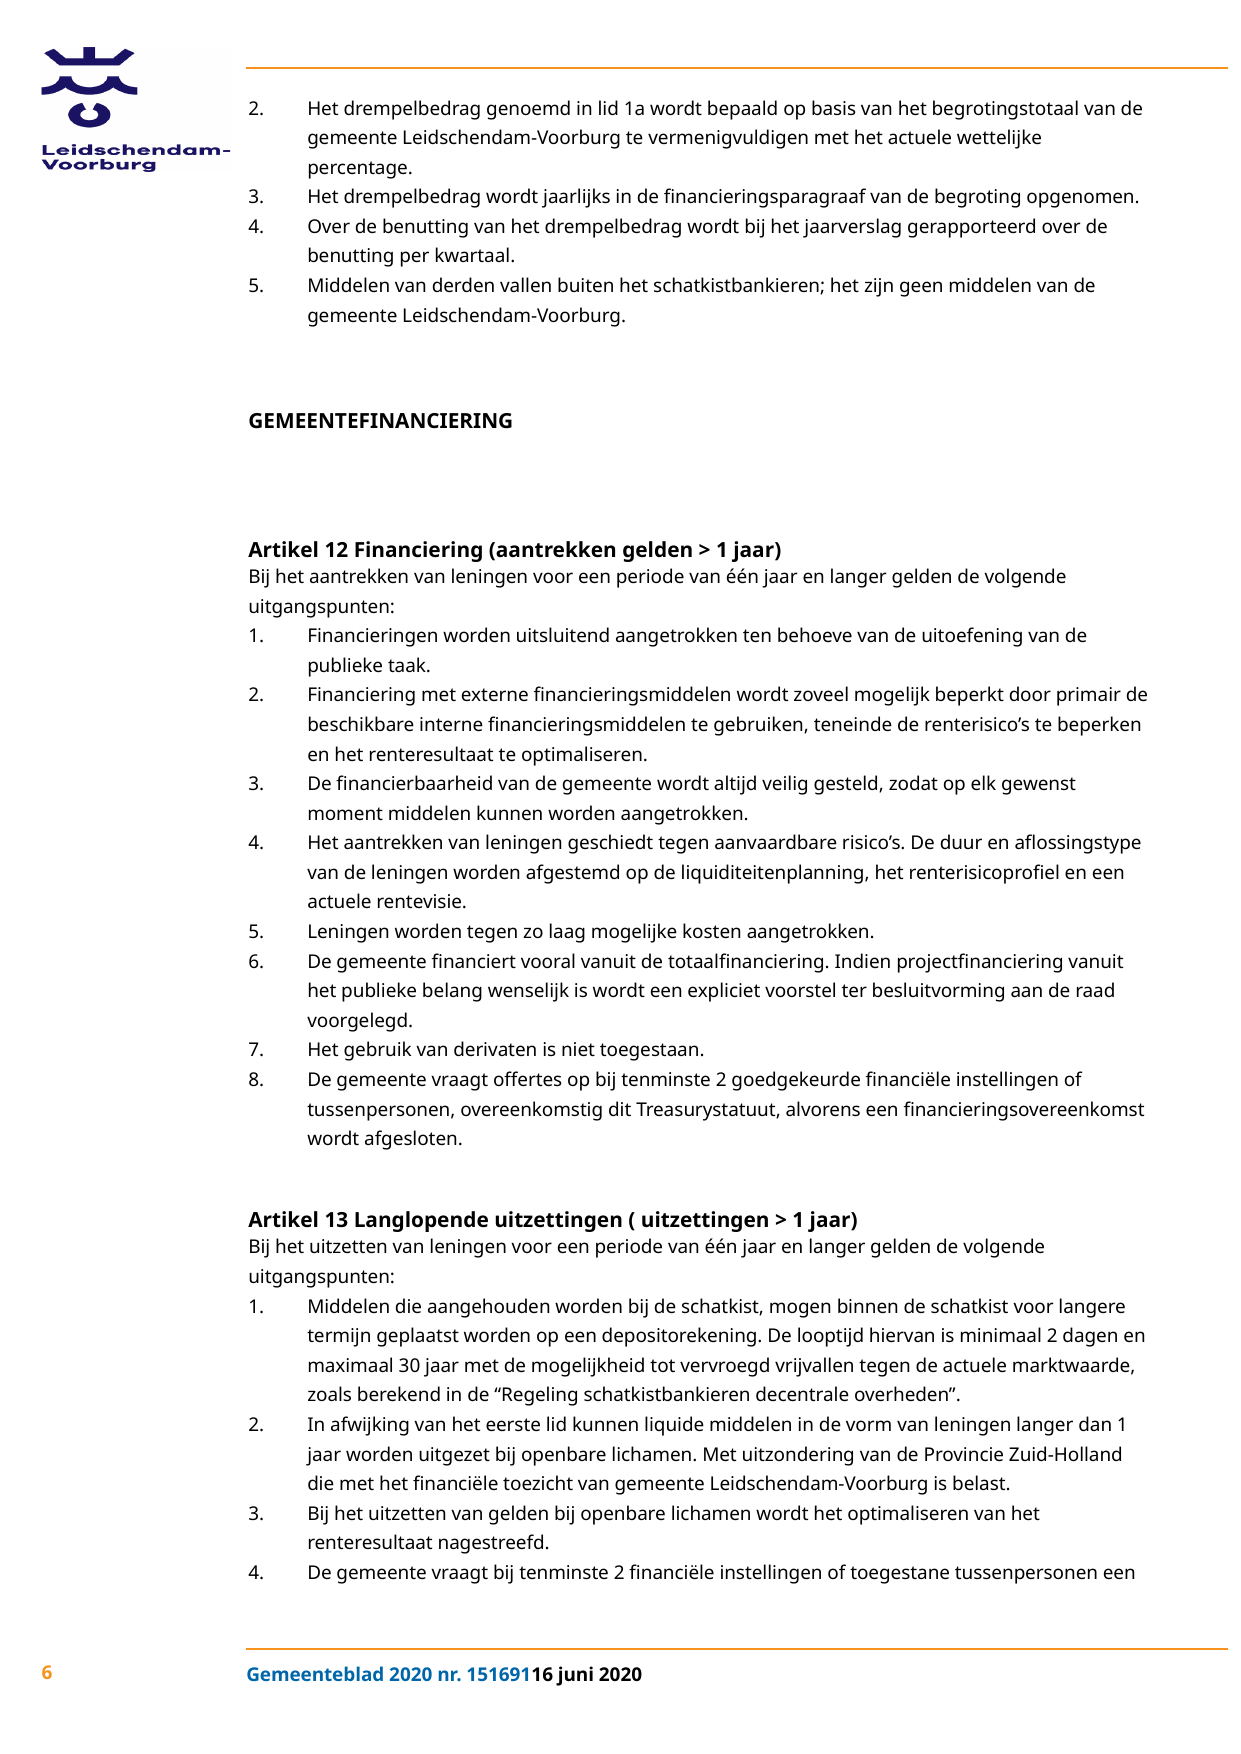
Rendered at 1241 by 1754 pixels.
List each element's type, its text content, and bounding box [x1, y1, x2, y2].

list De gemeente financiert vooral vanuit de totaalfinanciering. Indien projectfinanciering vanuit het publieke belang wenselijk is wordt een expliciet voorstel ter besluitvorming aan de raad voorgelegd. [248, 948, 1152, 1033]
list Financiering met externe financieringsmiddelen wordt zoveel mogelijk beperkt door primair de beschikbare interne financieringsmiddelen te gebruiken, teneinde de renterisico’s te beperken en het renteresultaat te optimaliseren. [248, 682, 1152, 766]
text Artikel 12 Financiering (aantrekken gelden > 1 jaar) [248, 535, 1152, 563]
text Artikel 13 Langlopende uitzettingen ( uitzettingen > 1 jaar) [248, 1205, 1152, 1234]
list Leningen worden tegen zo laag mogelijke kosten aangetrokken. [248, 918, 1152, 944]
text Bij het aantrekken van leningen voor een periode van één jaar en langer gelden de volgende uitgangspunten: [248, 563, 1152, 618]
list In afwijking van het eerste lid kunnen liquide middelen in de vorm van leningen langer dan 1 jaar worden uitgezet bij openbare lichamen. Met uitzondering van de Provincie Zuid-Holland die met het financiële toezicht van gemeente Leidschendam-Voorburg is belast. [248, 1411, 1152, 1496]
list De gemeente vraagt bij tenminste 2 financiële instellingen of toegestane tussenpersonen een [248, 1559, 1152, 1585]
list Middelen van derden vallen buiten het schatkistbankieren; het zijn geen middelen van de gemeente Leidschendam-Voorburg. [248, 272, 1152, 328]
list De financierbaarheid van de gemeente wordt altijd veilig gesteld, zodat op elk gewenst moment middelen kunnen worden aangetrokken. [248, 770, 1152, 826]
text Bij het uitzetten van leningen voor een periode van één jaar en langer gelden de volgende uitgangspunten: [248, 1234, 1152, 1289]
list Bij het uitzetten van gelden bij openbare lichamen wordt het optimaliseren van het renteresultaat nagestreefd. [248, 1500, 1152, 1555]
list Het drempelbedrag wordt jaarlijks in de financieringsparagraaf van de begroting opgenomen. [248, 183, 1152, 209]
list Middelen die aangehouden worden bij de schatkist, mogen binnen de schatkist voor langere termijn geplaatst worden op een depositorekening. De looptijd hiervan is minimaal 2 dagen en maximaal 30 jaar met de mogelijkheid tot vervroegd vrijvallen tegen de actuele marktwaarde, zoals berekend in de “Regeling schatkistbankieren decentrale overheden”. [248, 1293, 1152, 1407]
list Het aantrekken van leningen geschiedt tegen aanvaardbare risico’s. De duur en aflossingstype van de leningen worden afgestemd op de liquiditeitenplanning, het renterisicoprofiel en een actuele rentevisie. [248, 829, 1152, 914]
list De gemeente vraagt offertes op bij tenminste 2 goedgekeurde financiële instellingen of tussenpersonen, overeenkomstig dit Treasurystatuut, alvorens een financieringsovereenkomst wordt afgesloten. [248, 1066, 1152, 1151]
list Financieringen worden uitsluitend aangetrokken ten behoeve van de uitoefening van de publieke taak. [248, 622, 1152, 678]
list Het gebruik van derivaten is niet toegestaan. [248, 1037, 1152, 1062]
list Het drempelbedrag genoemd in lid 1a wordt bepaald op basis van het begrotingstotaal van de gemeente Leidschendam-Voorburg te vermenigvuldigen met het actuele wettelijke percentage. [248, 95, 1152, 180]
text GEMEENTEFINANCIERING [248, 407, 1152, 435]
list Over de benutting van het drempelbedrag wordt bij het jaarverslag gerapporteerd over de benutting per kwartaal. [248, 213, 1152, 268]
picture [41, 47, 231, 172]
